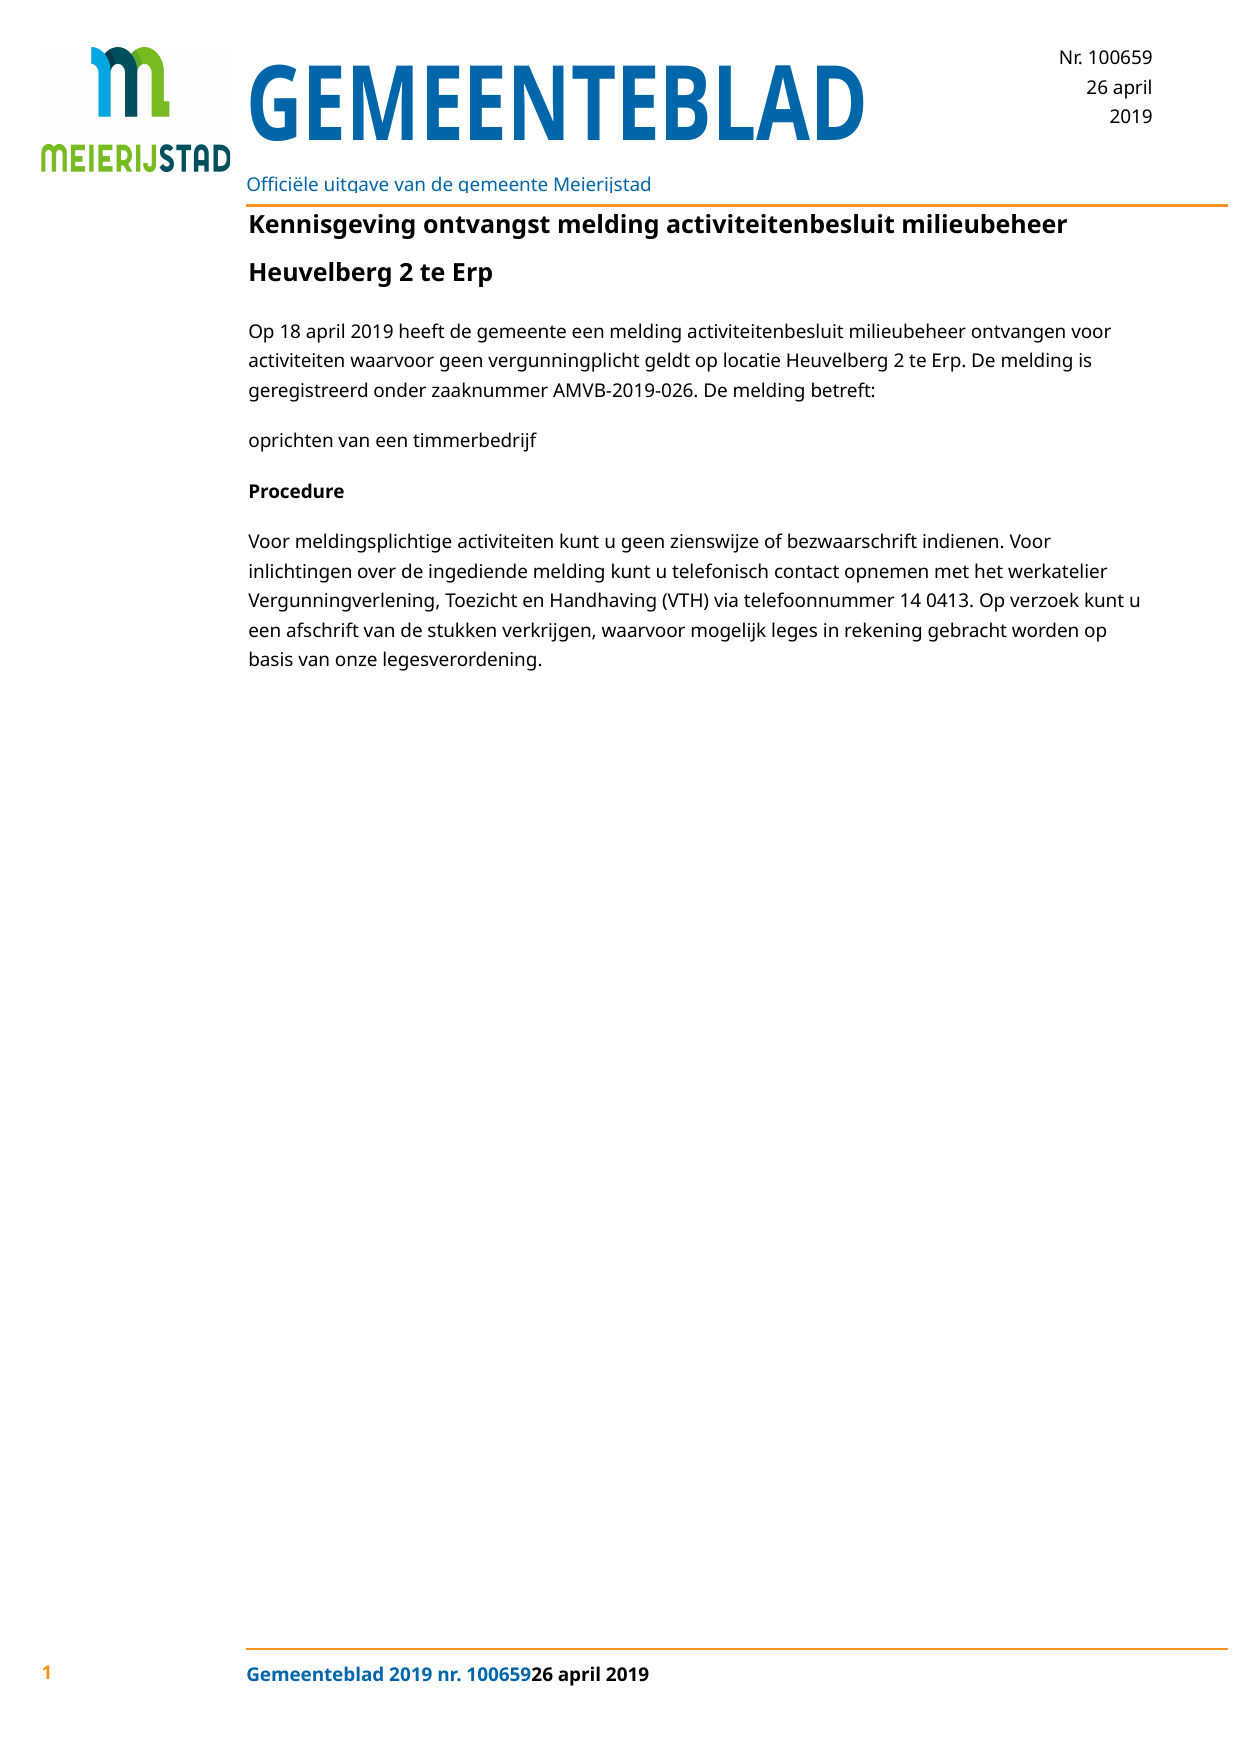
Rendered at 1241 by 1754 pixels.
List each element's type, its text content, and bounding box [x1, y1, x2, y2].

text oprichten van een timmerbedrijf [248, 427, 1152, 453]
text Kennisgeving ontvangst melding activiteitenbesluit milieubeheer Heuvelberg 2 te Erp [248, 207, 1152, 288]
text Op 18 april 2019 heeft de gemeente een melding activiteitenbesluit milieubeheer ontvangen voor activiteiten waarvoor geen vergunningplicht geldt op locatie Heuvelberg 2 te Erp. De melding is geregistreerd onder zaaknummer AMVB-2019-026. De melding betreft: [248, 318, 1152, 403]
text Voor meldingsplichtige activiteiten kunt u geen zienswijze of bezwaarschrift indienen. Voor inlichtingen over de ingediende melding kunt u telefonisch contact opnemen met het werkatelier Vergunningverlening, Toezicht en Handhaving (VTH) via telefoonnummer 14 0413. Op verzoek kunt u een afschrift van de stukken verkrijgen, waarvoor mogelijk leges in rekening gebracht worden op basis van onze legesverordening. [248, 528, 1152, 672]
picture [41, 47, 231, 172]
text Procedure [248, 478, 1152, 504]
